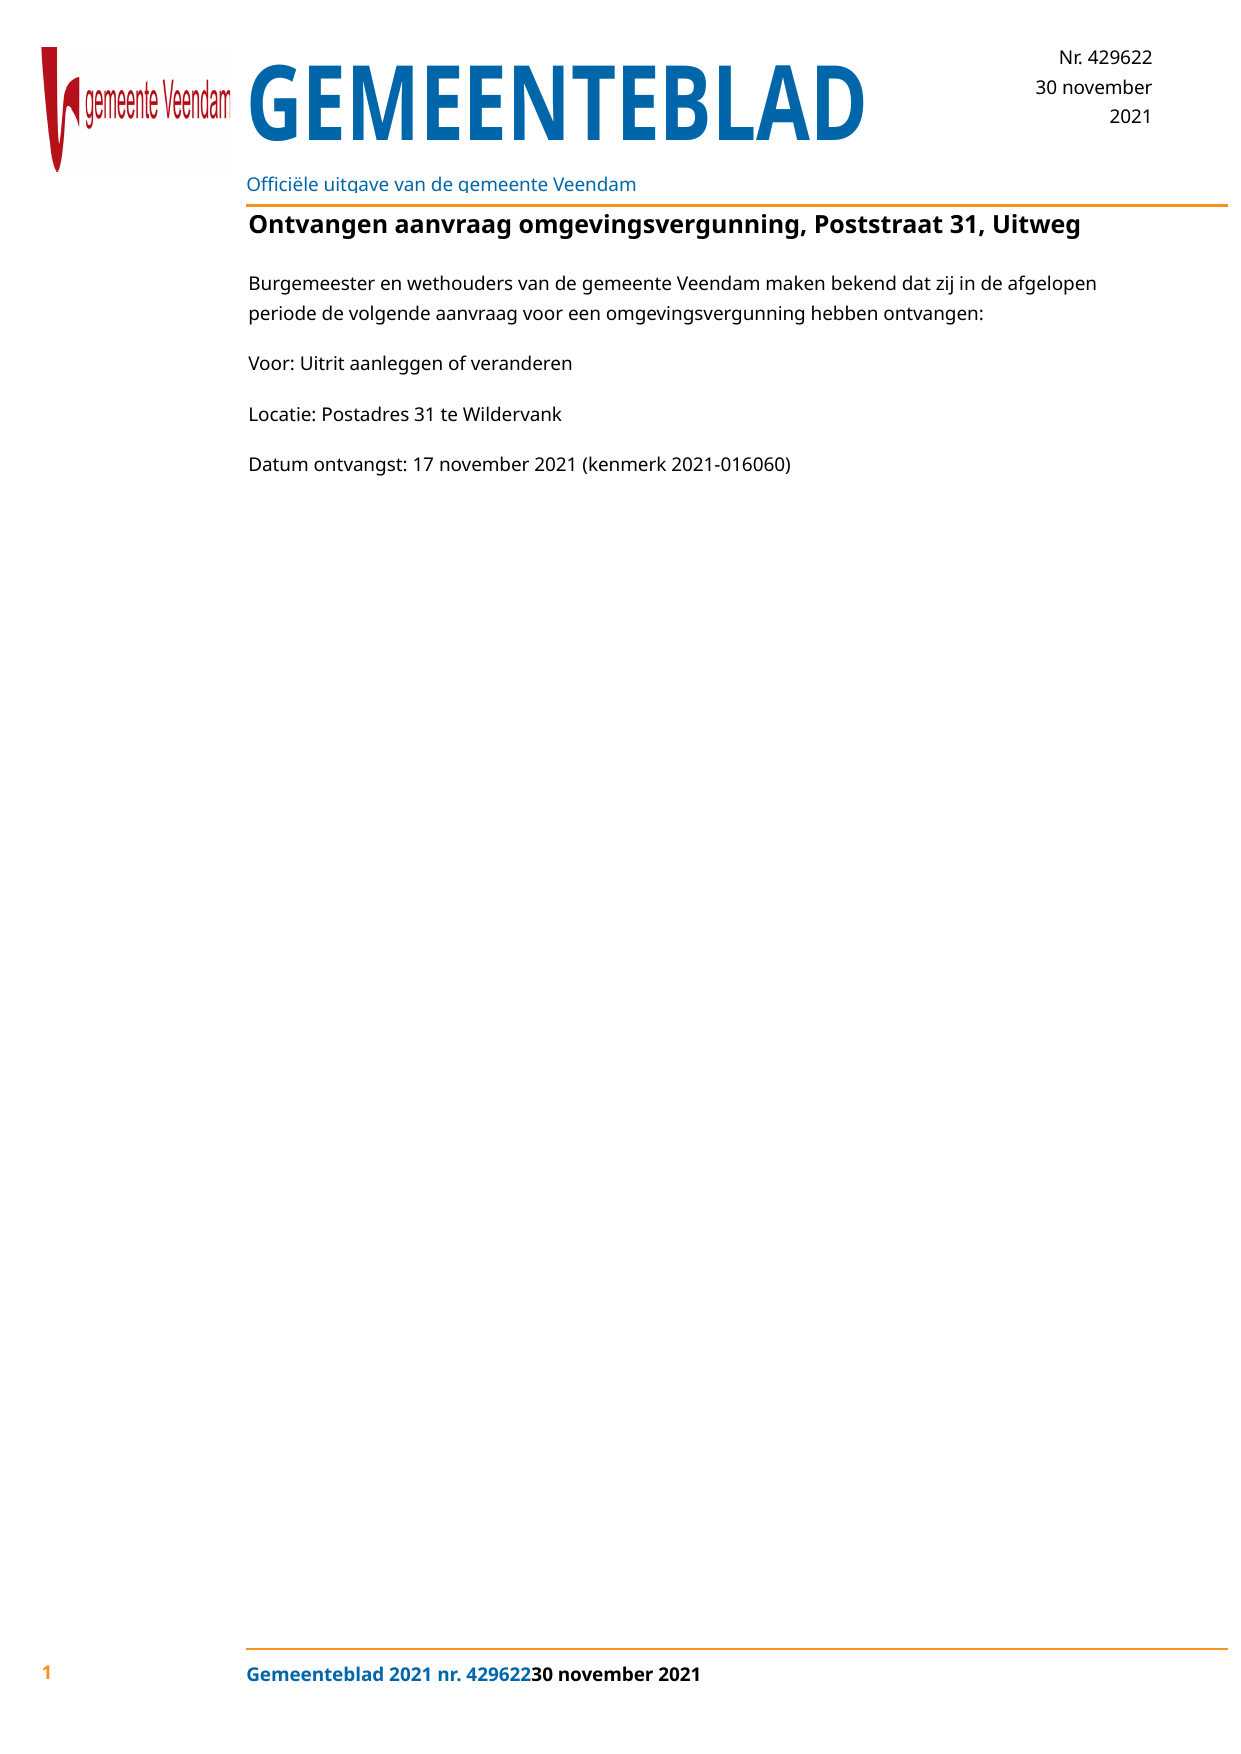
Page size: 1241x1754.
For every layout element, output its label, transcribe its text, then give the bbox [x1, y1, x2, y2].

text Datum ontvangst: 17 november 2021 (kenmerk 2021-016060) [248, 451, 1152, 477]
text Voor: Uitrit aanleggen of veranderen [248, 350, 1152, 376]
picture [41, 47, 231, 172]
text Ontvangen aanvraag omgevingsvergunning, Poststraat 31, Uitweg [248, 207, 1152, 241]
text Locatie: Postadres 31 te Wildervank [248, 401, 1152, 426]
text Burgemeester en wethouders van de gemeente Veendam maken bekend dat zij in de afgelopen periode de volgende aanvraag voor een omgevingsvergunning hebben ontvangen: [248, 270, 1152, 326]
